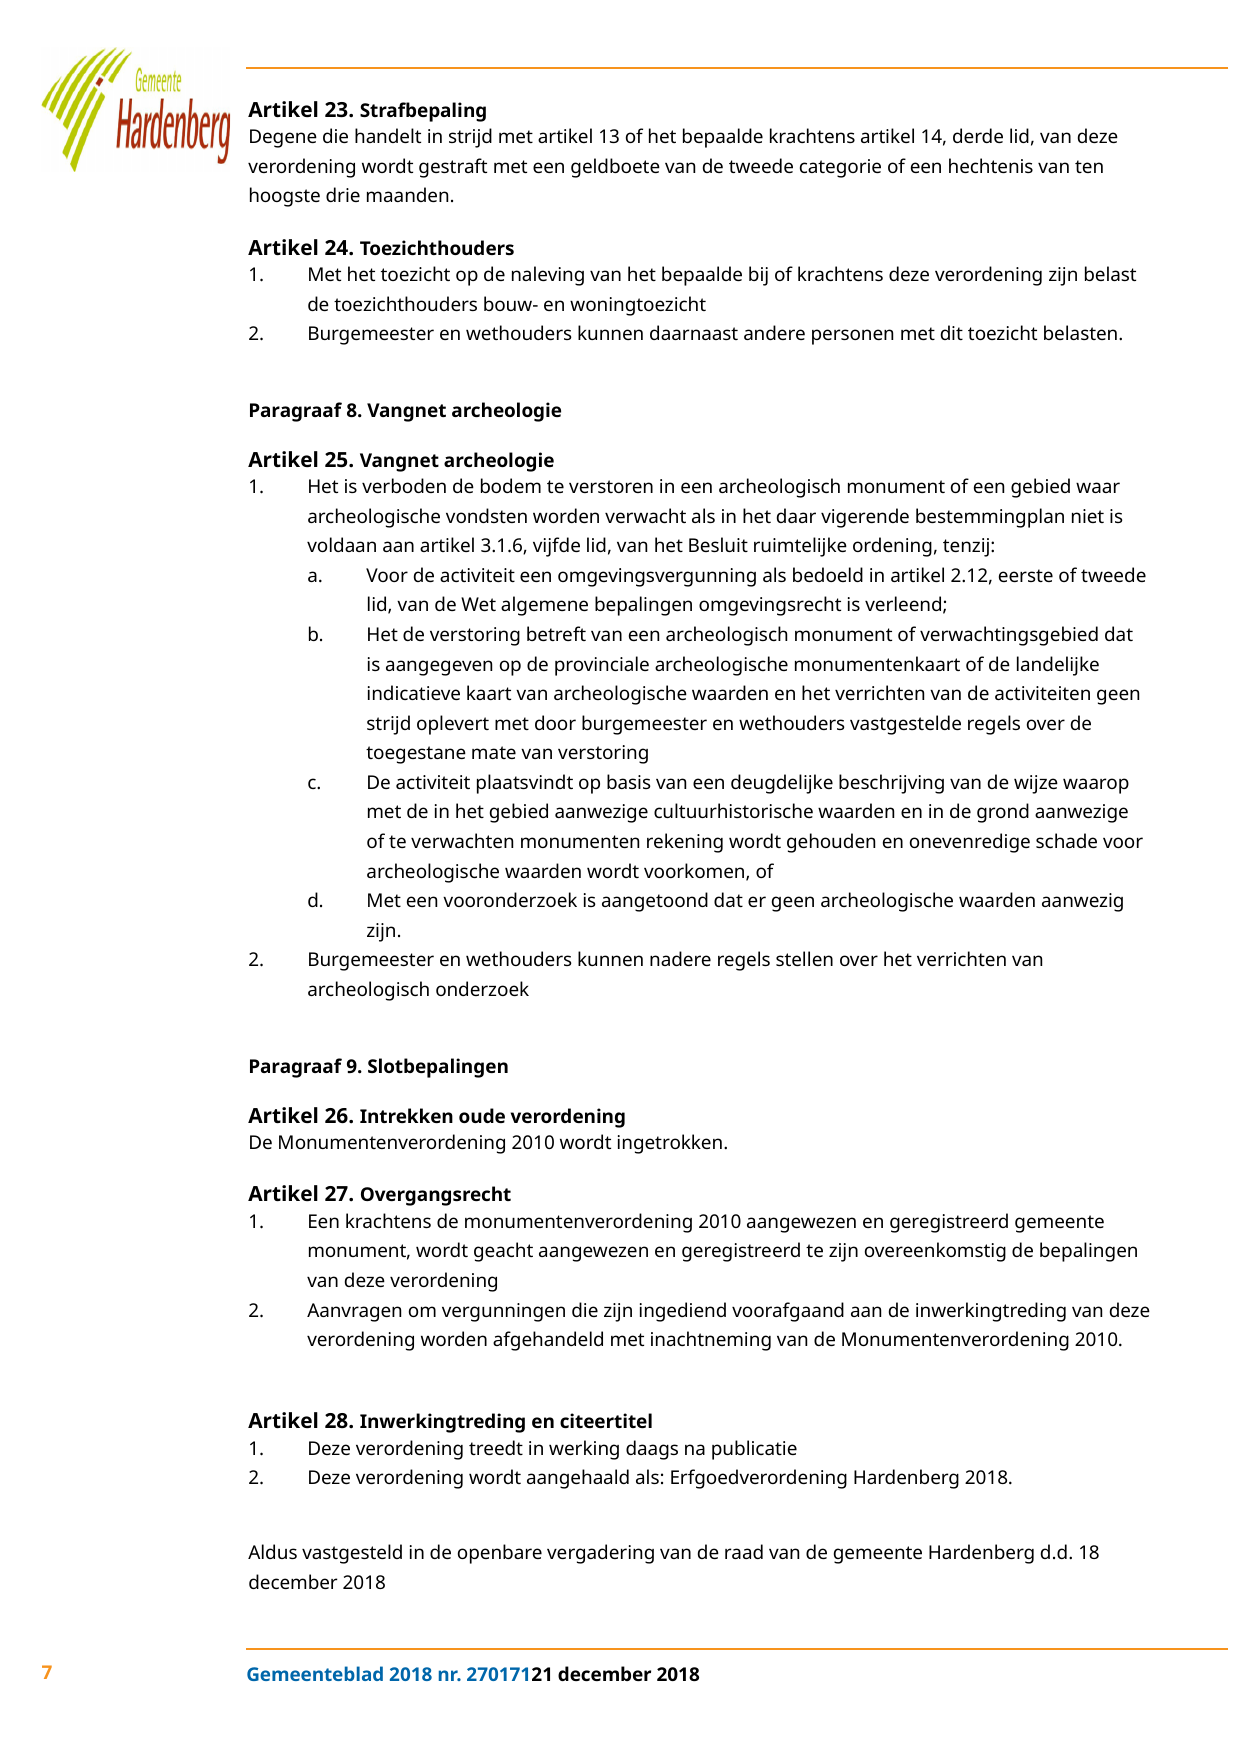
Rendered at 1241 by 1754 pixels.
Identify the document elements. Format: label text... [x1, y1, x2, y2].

text Artikel 26. Intrekken oude verordening [248, 1101, 1152, 1129]
text Artikel 23. Strafbepaling [248, 95, 1152, 123]
list Voor de activiteit een omgevingsvergunning als bedoeld in artikel 2.12, eerste of tweede lid, van de Wet algemene bepalingen omgevingsrecht is verleend; [307, 562, 1152, 617]
text Paragraaf 8. Vangnet archeologie [248, 396, 1152, 424]
text Paragraaf 9. Slotbepalingen [248, 1051, 1152, 1080]
picture [41, 47, 231, 172]
list Burgemeester en wethouders kunnen daarnaast andere personen met dit toezicht belasten. [248, 320, 1152, 346]
text Aldus vastgesteld in de openbare vergadering van de raad van de gemeente Hardenberg d.d. 18 december 2018 [248, 1539, 1152, 1595]
list Het is verboden de bodem te verstoren in een archeologisch monument of een gebied waar archeologische vondsten worden verwacht als in het daar vigerende bestemmingplan niet is voldaan aan artikel 3.1.6, vijfde lid, van het Besluit ruimtelijke ordening, tenzij: [248, 473, 1152, 558]
list Een krachtens de monumentenverordening 2010 aangewezen en geregistreerd gemeente monument, wordt geacht aangewezen en geregistreerd te zijn overeenkomstig de bepalingen van deze verordening [248, 1208, 1152, 1293]
text Artikel 27. Overgangsrecht [248, 1179, 1152, 1208]
text De Monumentenverordening 2010 wordt ingetrokken. [248, 1129, 1152, 1155]
list Deze verordening treedt in werking daags na publicatie [248, 1435, 1152, 1461]
text Artikel 25. Vangnet archeologie [248, 445, 1152, 473]
list Aanvragen om vergunningen die zijn ingediend voorafgaand aan de inwerkingtreding van deze verordening worden afgehandeld met inachtneming van de Monumentenverordening 2010. [248, 1297, 1152, 1352]
list Deze verordening wordt aangehaald als: Erfgoedverordening Hardenberg 2018. [248, 1464, 1152, 1490]
list De activiteit plaatsvindt op basis van een deugdelijke beschrijving van de wijze waarop met de in het gebied aanwezige cultuurhistorische waarden en in de grond aanwezige of te verwachten monumenten rekening wordt gehouden en onevenredige schade voor archeologische waarden wordt voorkomen, of [307, 769, 1152, 884]
list Met het toezicht op de naleving van het bepaalde bij of krachtens deze verordening zijn belast de toezichthouders bouw- en woningtoezicht [248, 261, 1152, 317]
text Artikel 24. Toezichthouders [248, 233, 1152, 261]
list Het de verstoring betreft van een archeologisch monument of verwachtingsgebied dat is aangegeven op de provinciale archeologische monumentenkaart of de landelijke indicatieve kaart van archeologische waarden en het verrichten van de activiteiten geen strijd oplevert met door burgemeester en wethouders vastgestelde regels over de toegestane mate van verstoring [307, 621, 1152, 765]
list Met een vooronderzoek is aangetoond dat er geen archeologische waarden aanwezig zijn. [307, 887, 1152, 943]
text Degene die handelt in strijd met artikel 13 of het bepaalde krachtens artikel 14, derde lid, van deze verordening wordt gestraft met een geldboete van de tweede categorie of een hechtenis van ten hoogste drie maanden. [248, 123, 1152, 208]
text Artikel 28. Inwerkingtreding en citeertitel [248, 1406, 1152, 1435]
list Burgemeester en wethouders kunnen nadere regels stellen over het verrichten van archeologisch onderzoek [248, 947, 1152, 1002]
